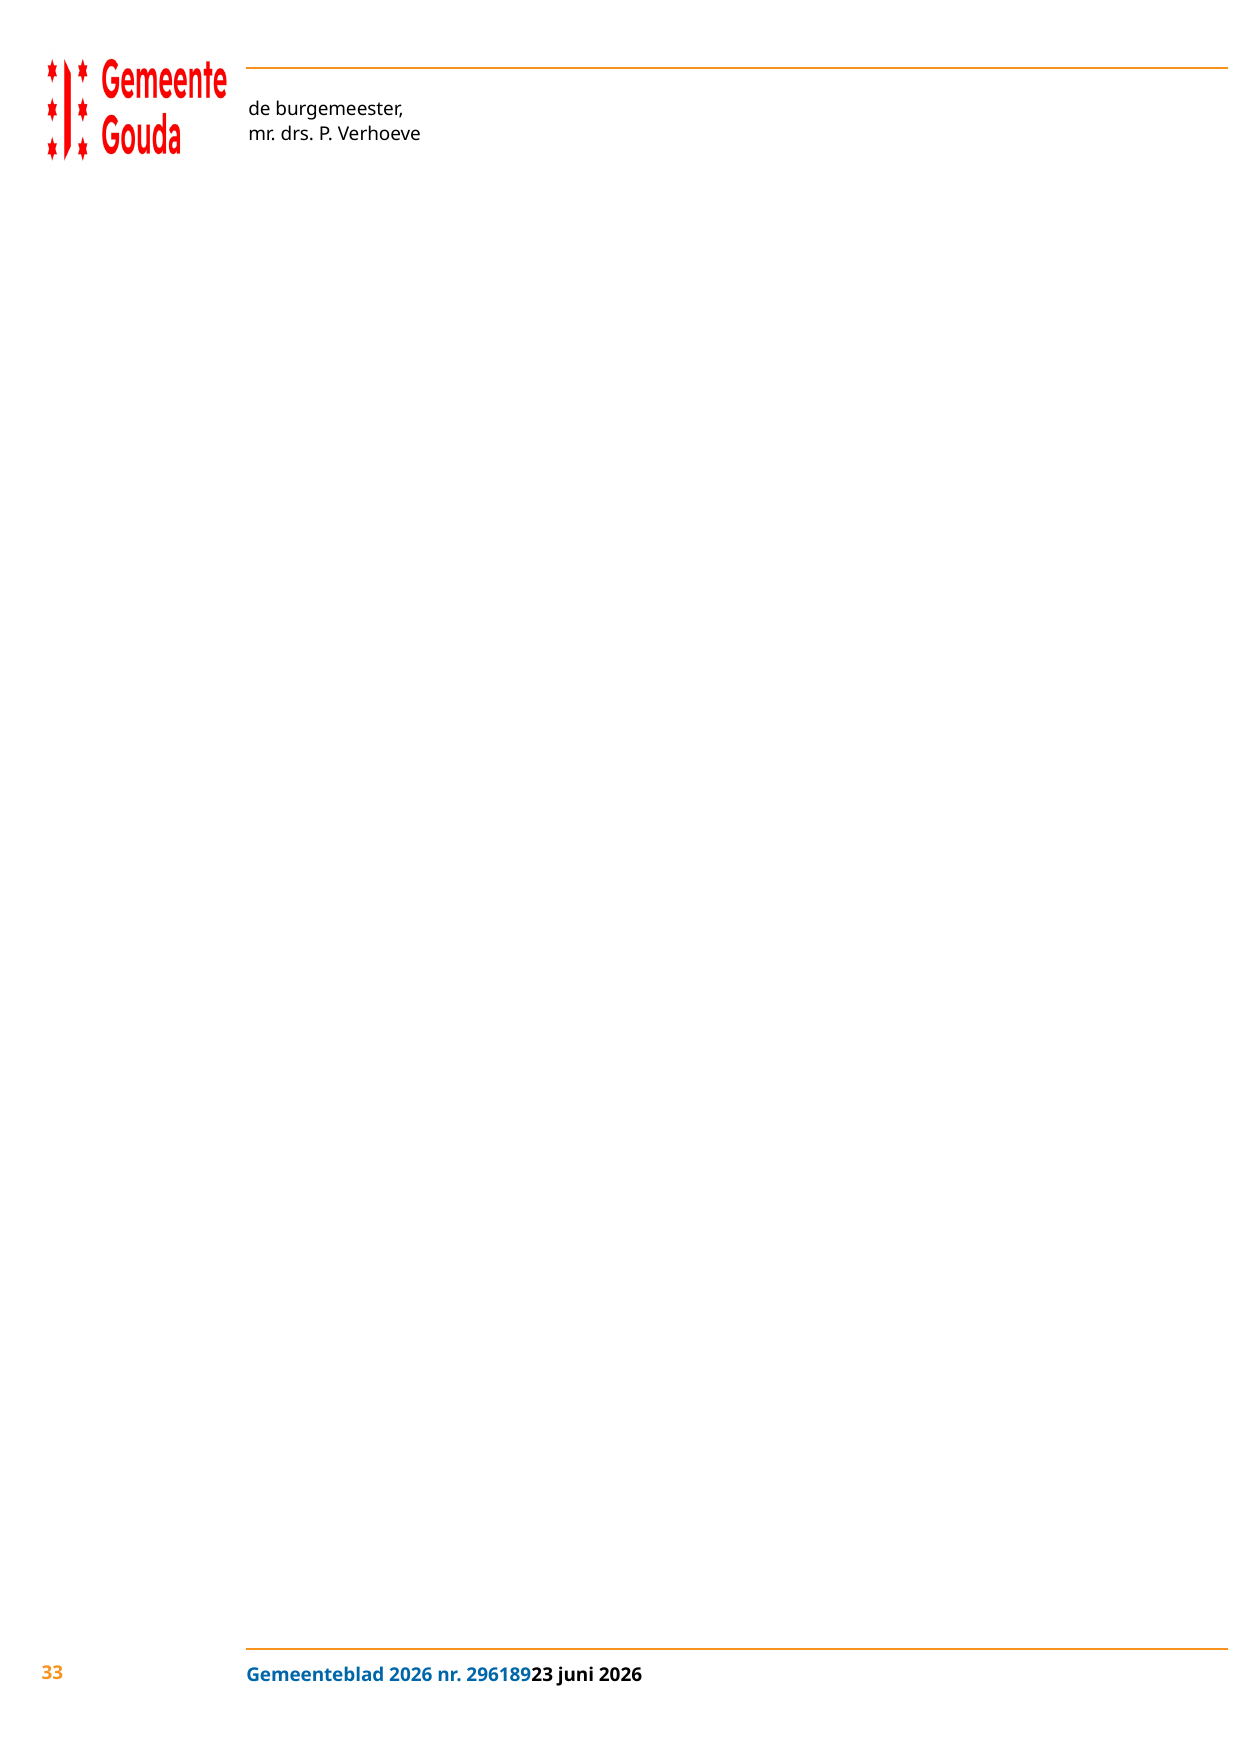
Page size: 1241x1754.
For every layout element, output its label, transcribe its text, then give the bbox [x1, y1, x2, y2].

text de burgemeester, [248, 95, 1152, 121]
picture [41, 47, 231, 172]
text mr. drs. P. Verhoeve [248, 121, 1152, 146]
